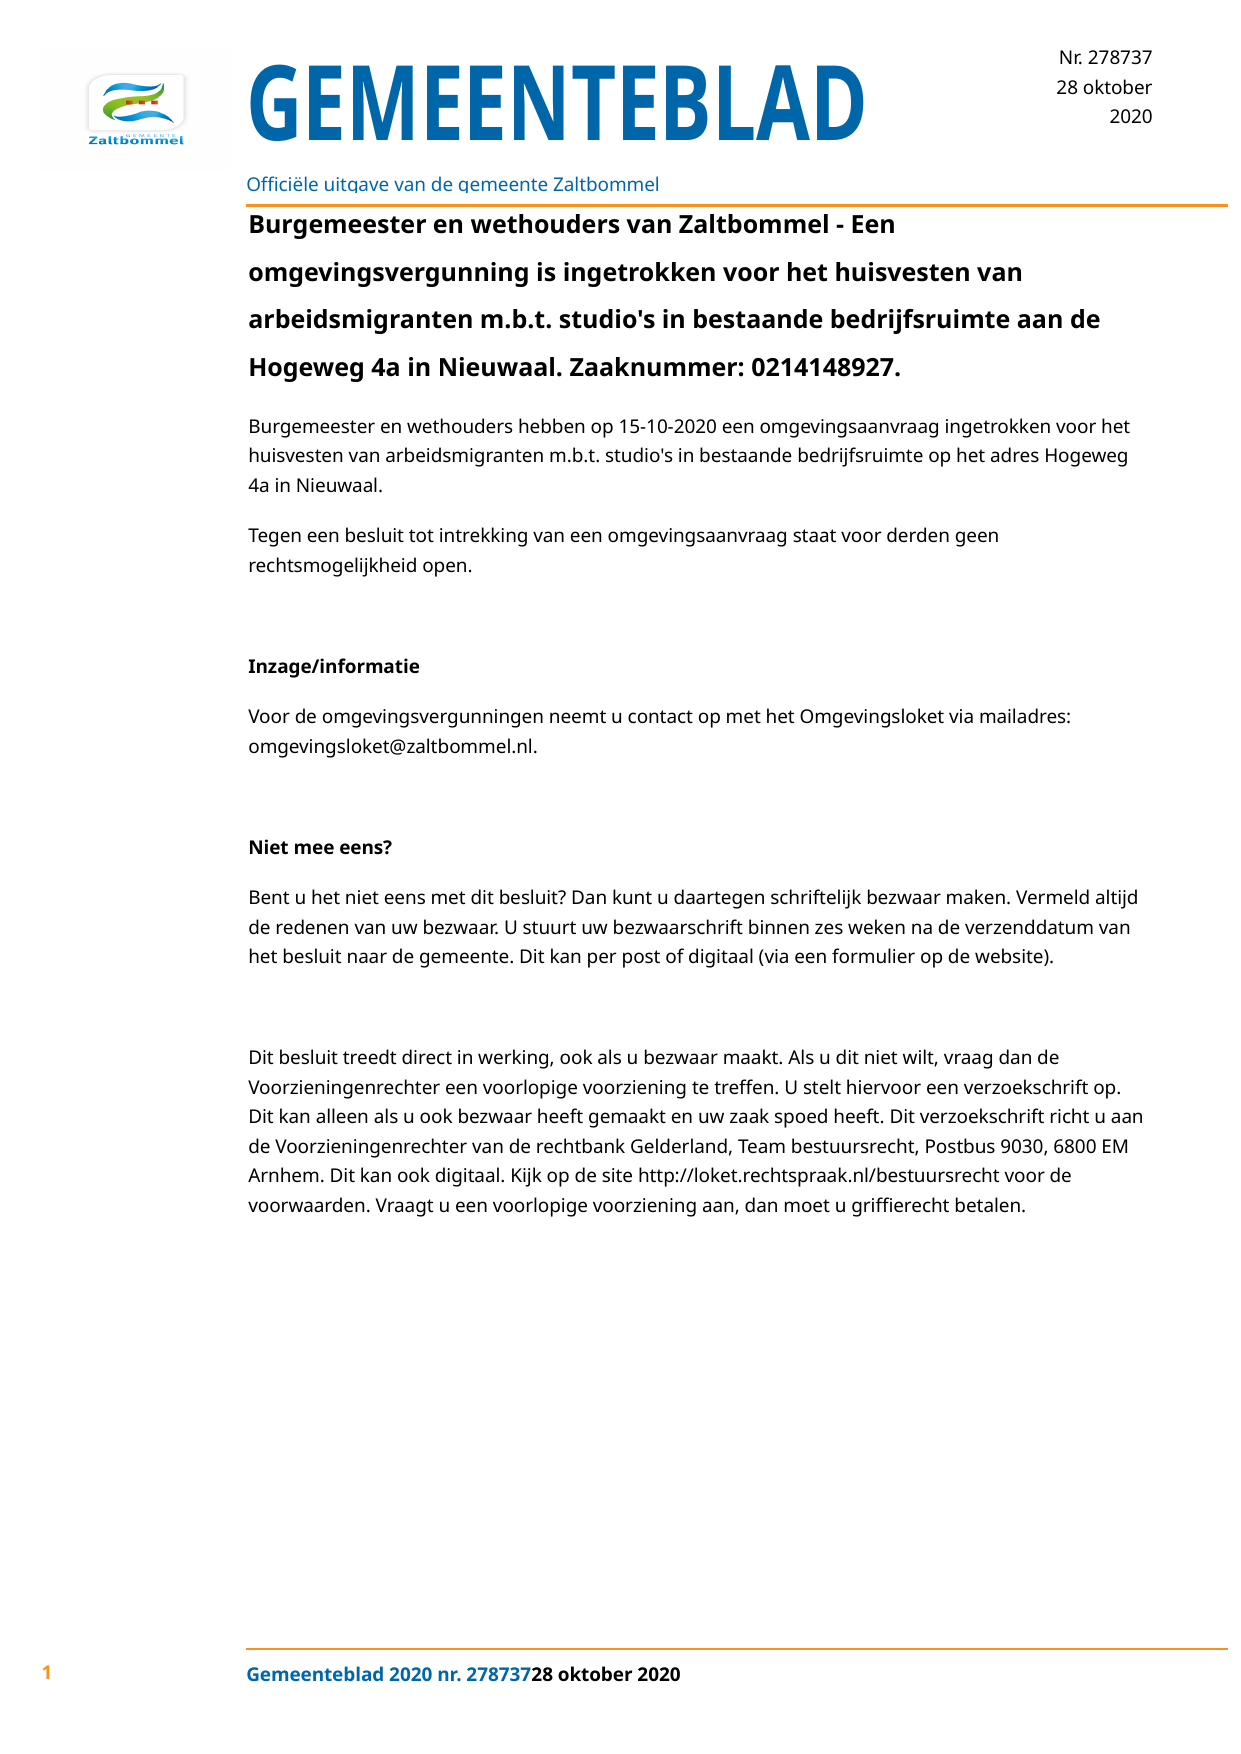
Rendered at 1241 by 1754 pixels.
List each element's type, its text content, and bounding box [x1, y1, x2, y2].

text Niet mee eens? [248, 834, 1152, 860]
text Voor de omgevingsvergunningen neemt u contact op met het Omgevingsloket via mailadres: omgevingsloket@zaltbommel.nl. [248, 703, 1152, 759]
text Inzage/informatie [248, 653, 1152, 679]
text Burgemeester en wethouders hebben op 15-10-2020 een omgevingsaanvraag ingetrokken voor het huisvesten van arbeidsmigranten m.b.t. studio's in bestaande bedrijfsruimte op het adres Hogeweg 4a in Nieuwaal. [248, 413, 1152, 498]
picture [41, 47, 231, 172]
text Tegen een besluit tot intrekking van een omgevingsaanvraag staat voor derden geen rechtsmogelijkheid open. [248, 523, 1152, 578]
text Burgemeester en wethouders van Zaltbommel - Een omgevingsvergunning is ingetrokken voor het huisvesten van arbeidsmigranten m.b.t. studio's in bestaande bedrijfsruimte aan de Hogeweg 4a in Nieuwaal. Zaaknummer: 0214148927. [248, 207, 1152, 384]
text Dit besluit treedt direct in werking, ook als u bezwaar maakt. Als u dit niet wilt, vraag dan de Voorzieningenrechter een voorlopige voorziening te treffen. U stelt hiervoor een verzoekschrift op. Dit kan alleen als u ook bezwaar heeft gemaakt en uw zaak spoed heeft. Dit verzoekschrift richt u aan de Voorzieningenrechter van de rechtbank Gelderland, Team bestuursrecht, Postbus 9030, 6800 EM Arnhem. Dit kan ook digitaal. Kijk op de site http://loket.rechtspraak.nl/bestuursrecht voor de voorwaarden. Vraagt u een voorlopige voorziening aan, dan moet u griffierecht betalen. [248, 1044, 1152, 1218]
text Bent u het niet eens met dit besluit? Dan kunt u daartegen schriftelijk bezwaar maken. Vermeld altijd de redenen van uw bezwaar. U stuurt uw bezwaarschrift binnen zes weken na de verzenddatum van het besluit naar de gemeente. Dit kan per post of digitaal (via een formulier op de website). [248, 884, 1152, 969]
